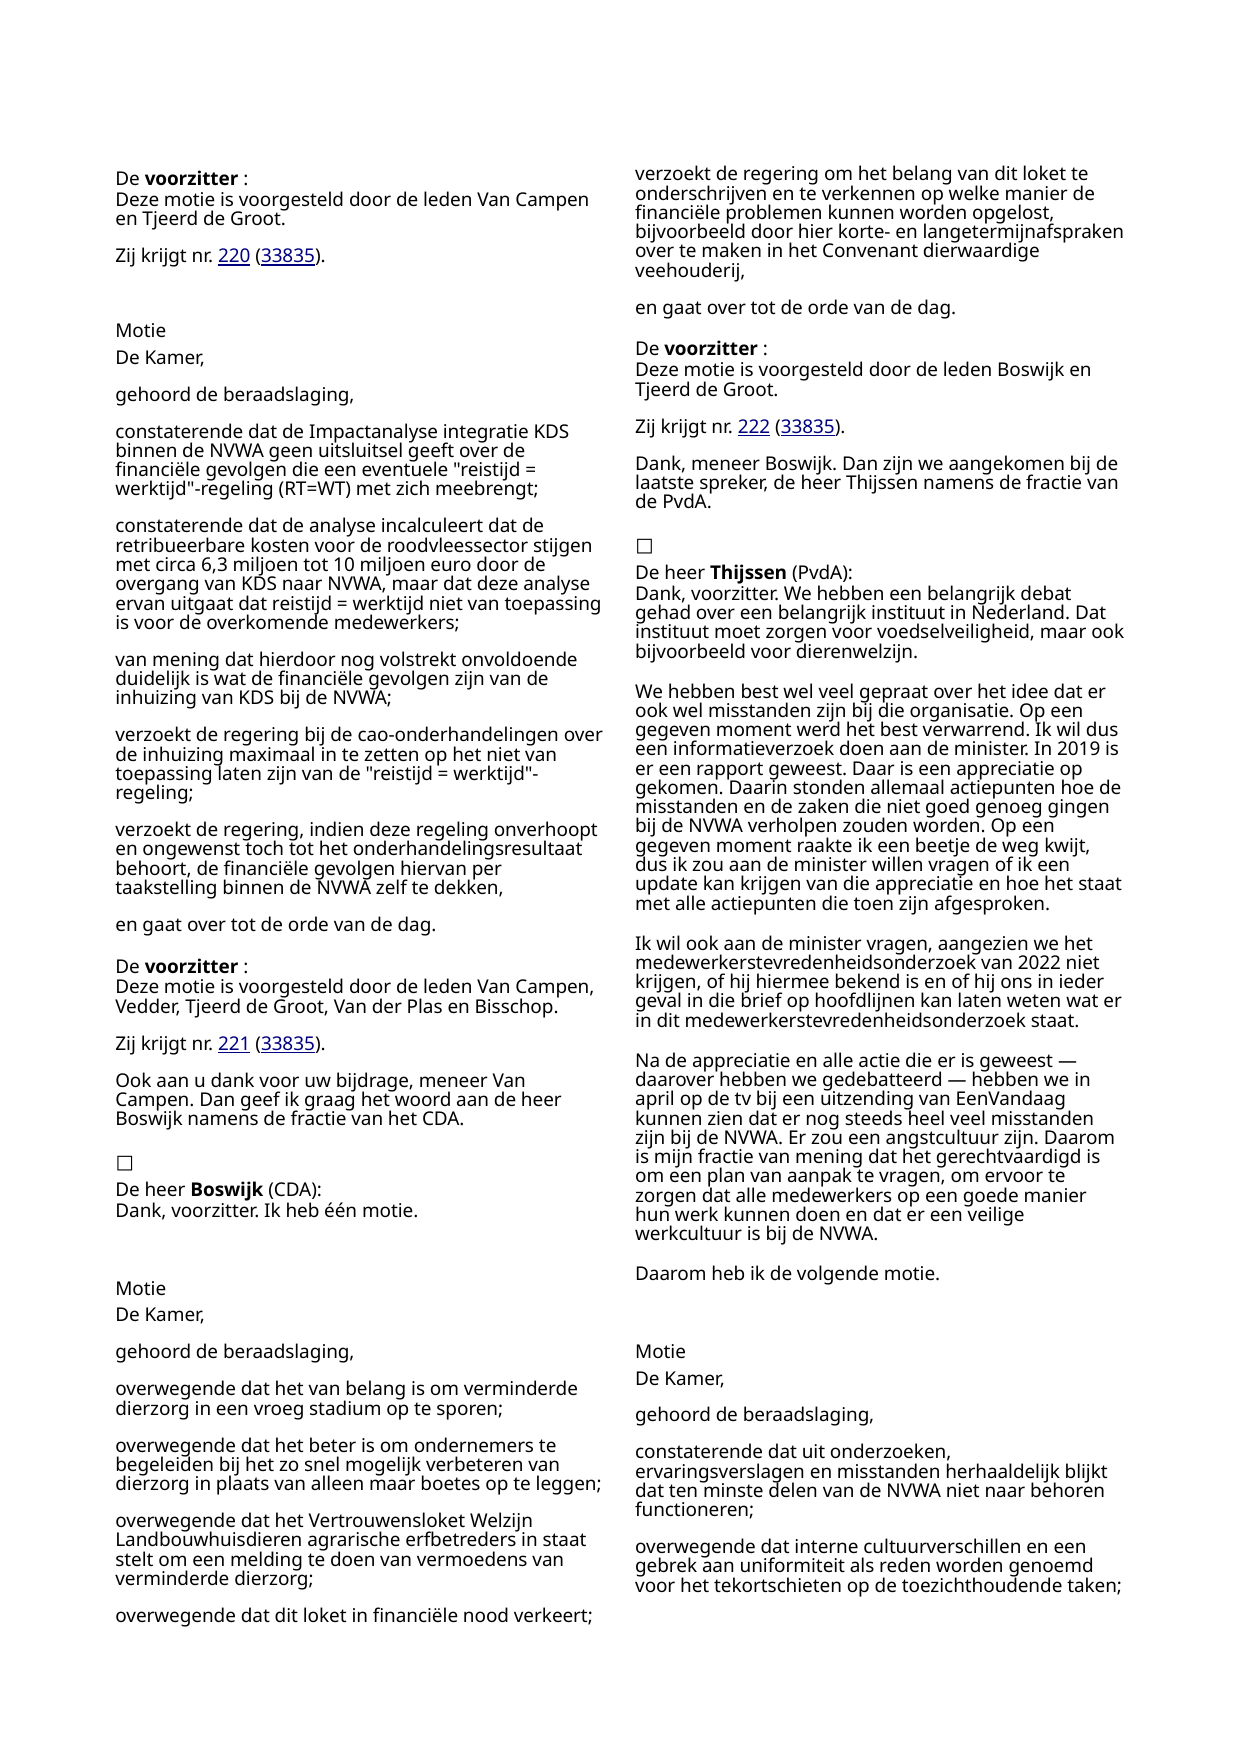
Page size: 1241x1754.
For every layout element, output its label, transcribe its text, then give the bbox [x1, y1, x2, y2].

text gehoord de beraadslaging, [115, 1343, 605, 1363]
text We hebben best wel veel gepraat over het idee dat er ook wel misstanden zijn bij die organisatie. Op een gegeven moment werd het best verwarrend. Ik wil dus een informatieverzoek doen aan de minister. In 2019 is er een rapport geweest. Daar is een appreciatie op gekomen. Daarin stonden allemaal actiepunten hoe de misstanden en de zaken die niet goed genoeg gingen bij de NVWA verholpen zouden worden. Op een gegeven moment raakte ik een beetje de weg kwijt, dus ik zou aan de minister willen vragen of ik een update kan krijgen van die appreciatie en hoe het staat met alle actiepunten die toen zijn afgesproken. [635, 683, 1125, 914]
text De Kamer, [115, 349, 605, 368]
text overwegende dat dit loket in financiële nood verkeert; [115, 1607, 605, 1626]
text Ik wil ook aan de minister vragen, aangezien we het medewerkerstevredenheidsonderzoek van 2022 niet krijgen, of hij hiermee bekend is en of hij ons in ieder geval in die brief op hoofdlijnen kan laten weten wat er in dit medewerkerstevredenheidsonderzoek staat. [635, 934, 1125, 1031]
text overwegende dat het Vertrouwensloket Welzijn Landbouwhuisdieren agrarische erfbetreders in staat stelt om een melding te doen van vermoedens van verminderde dierzorg; [115, 1512, 605, 1589]
text constaterende dat de analyse incalculeert dat de retribueerbare kosten voor de roodvleessector stijgen met circa 6,3 miljoen tot 10 miljoen euro door de overgang van KDS naar NVWA, maar dat deze analyse ervan uitgaat dat reistijd = werktijd niet van toepassing is voor de overkomende medewerkers; [115, 517, 605, 633]
text Na de appreciatie en alle actie die er is geweest — daarover hebben we gedebatteerd — hebben we in april op de tv bij een uitzending van EenVandaag kunnen zien dat er nog steeds heel veel misstanden zijn bij de NVWA. Er zou een angstcultuur zijn. Daarom is mijn fractie van mening dat het gerechtvaardigd is om een plan van aanpak te vragen, om ervoor te zorgen dat alle medewerkers op een goede manier hun werk kunnen doen en dat er een veilige werkcultuur is bij de NVWA. [635, 1052, 1125, 1244]
text overwegende dat interne cultuurverschillen en een gebrek aan uniformiteit als reden worden genoemd voor het tekortschieten op de toezichthoudende taken; [635, 1538, 1125, 1596]
text verzoekt de regering bij de cao-onderhandelingen over de inhuizing maximaal in te zetten op het niet van toepassing laten zijn van de "reistijd = werktijd"-regeling; [115, 726, 605, 803]
text Dank, meneer Boswijk. Dan zijn we aangekomen bij de laatste spreker, de heer Thijssen namens de fractie van de PvdA. [635, 455, 1125, 512]
text verzoekt de regering om het belang van dit loket te onderschrijven en te verkennen op welke manier de financiële problemen kunnen worden opgelost, bijvoorbeeld door hier korte- en langetermijnafspraken over te maken in het Convenant dierwaardige veehouderij, [635, 165, 1125, 281]
text ⬜ [635, 533, 1125, 559]
text Motie [115, 317, 605, 343]
text en gaat over tot de orde van de dag. [635, 299, 1125, 318]
text Deze motie is voorgesteld door de leden Van Campen, Vedder, Tjeerd de Groot, Van der Plas en Bisschop. [115, 978, 605, 1017]
text Motie [635, 1338, 1125, 1363]
text gehoord de beraadslaging, [115, 386, 605, 405]
text Daarom heb ik de volgende motie. [635, 1265, 1125, 1284]
text Ook aan u dank voor uw bijdrage, meneer Van Campen. Dan geef ik graag het woord aan de heer Boswijk namens de fractie van het CDA. [115, 1072, 605, 1130]
text De voorzitter : [115, 953, 605, 978]
text overwegende dat het van belang is om verminderde dierzorg in een vroeg stadium op te sporen; [115, 1380, 605, 1419]
text Zij krijgt nr. 222 (33835). [635, 418, 1125, 437]
text gehoord de beraadslaging, [635, 1406, 1125, 1426]
text Zij krijgt nr. 220 (33835). [115, 247, 605, 267]
text Deze motie is voorgesteld door de leden Boswijk en Tjeerd de Groot. [635, 361, 1125, 400]
text De voorzitter : [635, 336, 1125, 361]
text ⬜ [115, 1151, 605, 1176]
text De heer Boswijk (CDA): [115, 1176, 605, 1202]
text en gaat over tot de orde van de dag. [115, 916, 605, 935]
text Dank, voorzitter. Ik heb één motie. [115, 1202, 605, 1221]
text overwegende dat het beter is om ondernemers te begeleiden bij het zo snel mogelijk verbeteren van dierzorg in plaats van alleen maar boetes op te leggen; [115, 1437, 605, 1494]
text van mening dat hierdoor nog volstrekt onvoldoende duidelijk is wat de financiële gevolgen zijn van de inhuizing van KDS bij de NVWA; [115, 651, 605, 708]
text Motie [115, 1275, 605, 1300]
text De Kamer, [115, 1306, 605, 1326]
text constaterende dat uit onderzoeken, ervaringsverslagen en misstanden herhaaldelijk blijkt dat ten minste delen van de NVWA niet naar behoren functioneren; [635, 1443, 1125, 1521]
text verzoekt de regering, indien deze regeling onverhoopt en ongewenst toch tot het onderhandelingsresultaat behoort, de financiële gevolgen hiervan per taakstelling binnen de NVWA zelf te dekken, [115, 821, 605, 898]
text De heer Thijssen (PvdA): [635, 559, 1125, 585]
text constaterende dat de Impactanalyse integratie KDS binnen de NVWA geen uitsluitsel geeft over de financiële gevolgen die een eventuele "reistijd = werktijd"-regeling (RT=WT) met zich meebrengt; [115, 423, 605, 500]
text De Kamer, [635, 1369, 1125, 1389]
text Zij krijgt nr. 221 (33835). [115, 1035, 605, 1054]
text Dank, voorzitter. We hebben een belangrijk debat gehad over een belangrijk instituut in Nederland. Dat instituut moet zorgen voor voedselveiligheid, maar ook bijvoorbeeld voor dierenwelzijn. [635, 585, 1125, 662]
text Deze motie is voorgesteld door de leden Van Campen en Tjeerd de Groot. [115, 191, 605, 229]
text De voorzitter : [115, 165, 605, 191]
